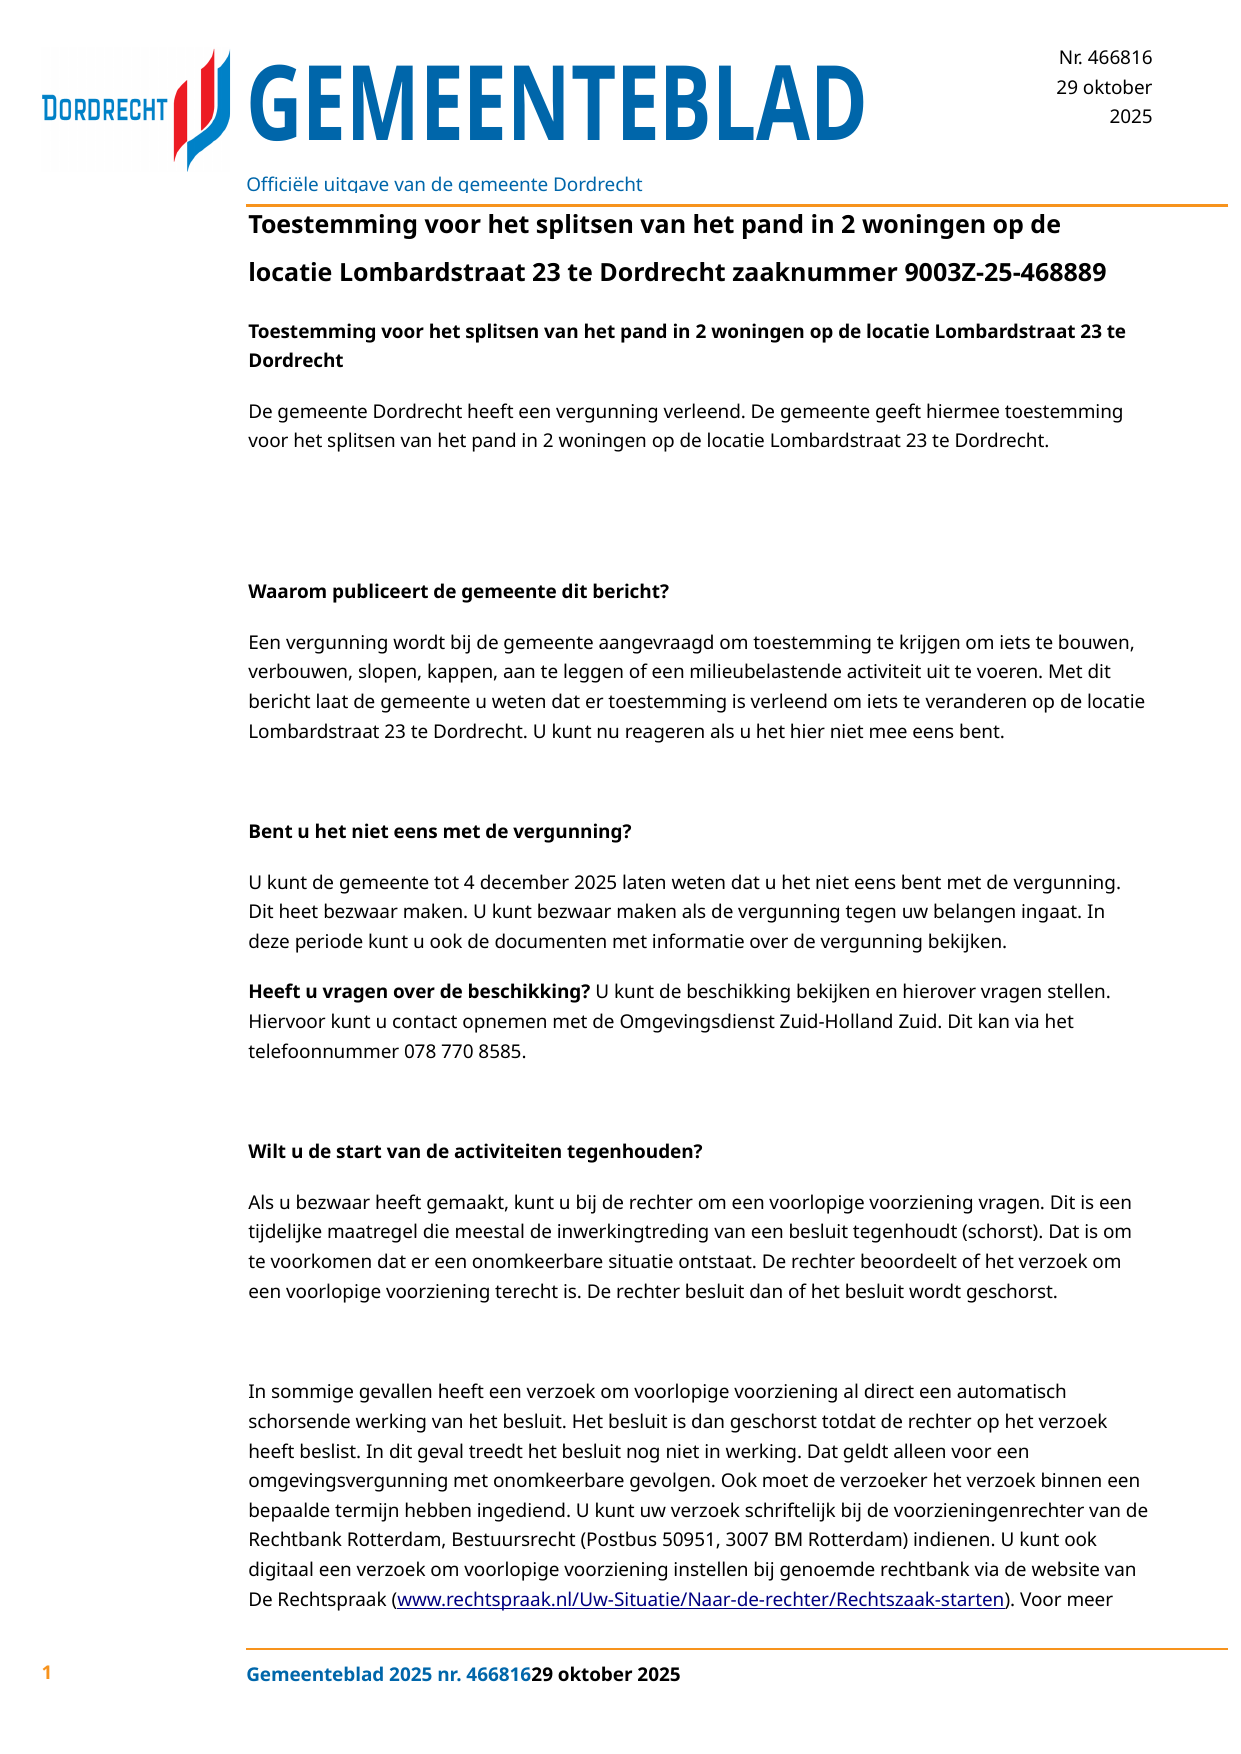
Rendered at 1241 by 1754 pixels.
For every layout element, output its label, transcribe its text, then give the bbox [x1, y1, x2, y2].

text Waarom publiceert de gemeente dit bericht? [248, 579, 1152, 604]
text Toestemming voor het splitsen van het pand in 2 woningen op de locatie Lombardstraat 23 te Dordrecht [248, 318, 1152, 373]
text In sommige gevallen heeft een verzoek om voorlopige voorziening al direct een automatisch schorsende werking van het besluit. Het besluit is dan geschorst totdat de rechter op het verzoek heeft beslist. In dit geval treedt het besluit nog niet in werking. Dat geldt alleen voor een omgevingsvergunning met onomkeerbare gevolgen. Ook moet de verzoeker het verzoek binnen een bepaalde termijn hebben ingediend. U kunt uw verzoek schriftelijk bij de voorzieningenrechter van de Rechtbank Rotterdam, Bestuursrecht (Postbus 50951, 3007 BM Rotterdam) indienen. U kunt ook digitaal een verzoek om voorlopige voorziening instellen bij genoemde rechtbank via de website van De Rechtspraak (www.rechtspraak.nl/Uw-Situatie/Naar-de-rechter/Rechtszaak-starten). Voor meer [248, 1379, 1152, 1612]
text Toestemming voor het splitsen van het pand in 2 woningen op de locatie Lombardstraat 23 te Dordrecht zaaknummer 9003Z-25-468889 [248, 207, 1152, 288]
text Een vergunning wordt bij de gemeente aangevraagd om toestemming te krijgen om iets te bouwen, verbouwen, slopen, kappen, aan te leggen of een milieubelastende activiteit uit te voeren. Met dit bericht laat de gemeente u weten dat er toestemming is verleend om iets te veranderen op de locatie Lombardstraat 23 te Dordrecht. U kunt nu reageren als u het hier niet mee eens bent. [248, 629, 1152, 744]
text Heeft u vragen over de beschikking? U kunt de beschikking bekijken en hierover vragen stellen. Hiervoor kunt u contact opnemen met de Omgevingsdienst Zuid-Holland Zuid. Dit kan via het telefoonnummer 078 770 8585. [248, 979, 1152, 1064]
text Wilt u de start van de activiteiten tegenhouden? [248, 1139, 1152, 1164]
picture [41, 47, 231, 172]
text U kunt de gemeente tot 4 december 2025 laten weten dat u het niet eens bent met de vergunning. Dit heet bezwaar maken. U kunt bezwaar maken als de vergunning tegen uw belangen ingaat. In deze periode kunt u ook de documenten met informatie over de vergunning bekijken. [248, 869, 1152, 954]
text Als u bezwaar heeft gemaakt, kunt u bij de rechter om een voorlopige voorziening vragen. Dit is een tijdelijke maatregel die meestal de inwerkingtreding van een besluit tegenhoudt (schorst). Dat is om te voorkomen dat er een onomkeerbare situatie ontstaat. De rechter beoordeelt of het verzoek om een voorlopige voorziening terecht is. De rechter besluit dan of het besluit wordt geschorst. [248, 1189, 1152, 1304]
text De gemeente Dordrecht heeft een vergunning verleend. De gemeente geeft hiermee toestemming voor het splitsen van het pand in 2 woningen op de locatie Lombardstraat 23 te Dordrecht. [248, 398, 1152, 453]
text Bent u het niet eens met de vergunning? [248, 819, 1152, 844]
